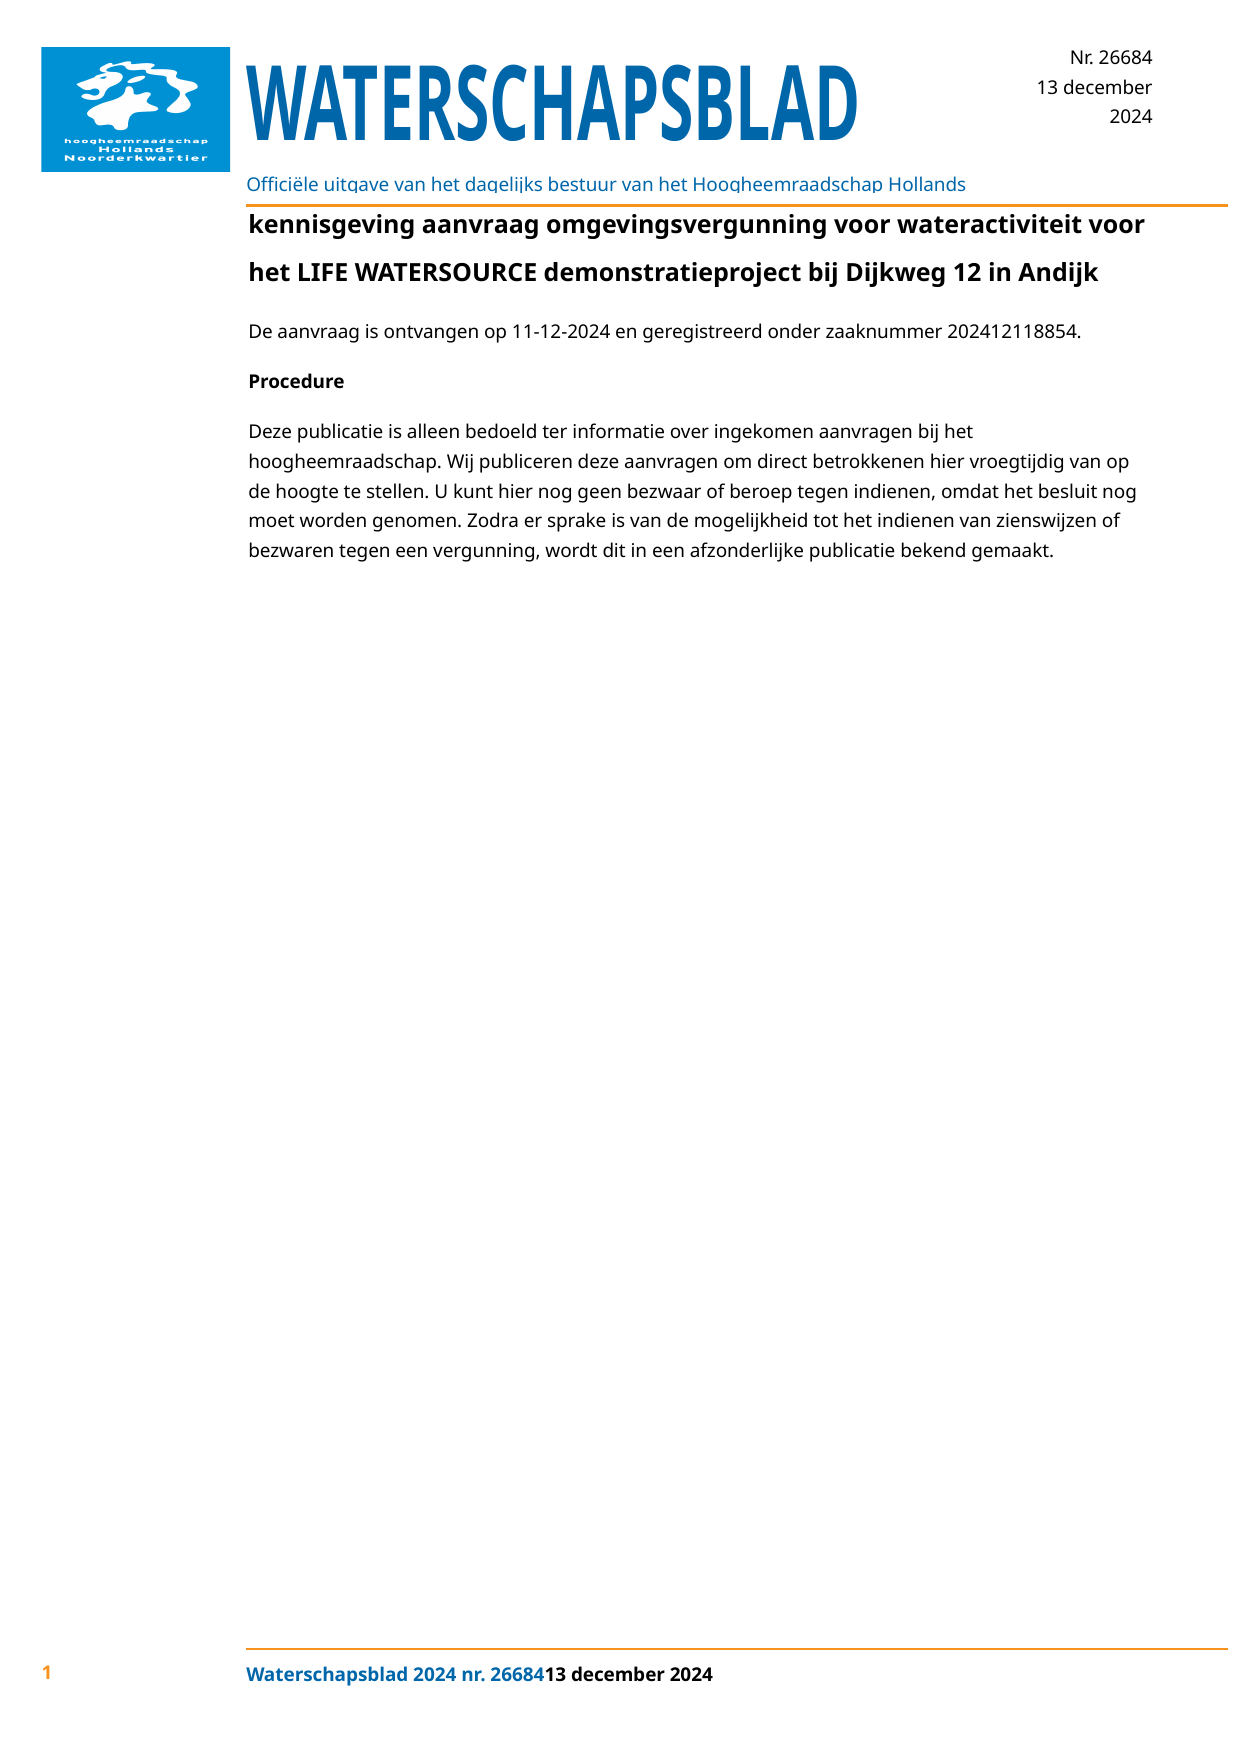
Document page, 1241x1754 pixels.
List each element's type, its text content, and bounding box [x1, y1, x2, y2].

text De aanvraag is ontvangen op 11-12-2024 en geregistreerd onder zaaknummer 202412118854. [248, 318, 1152, 344]
picture [78, 64, 122, 99]
picture [129, 76, 144, 82]
text Procedure [248, 368, 1152, 394]
text kennisgeving aanvraag omgevingsvergunning voor wateractiviteit voor het LIFE WATERSOURCE demonstratieproject bij Dijkweg 12 in Andijk [248, 207, 1152, 288]
text Deze publicatie is alleen bedoeld ter informatie over ingekomen aanvragen bij het hoogheemraadschap. Wij publiceren deze aanvragen om direct betrokkenen hier vroegtijdig van op de hoogte te stellen. U kunt hier nog geen bezwaar of beroep tegen indienen, omdat het besluit nog moet worden genomen. Zodra er sprake is van de mogelijkheid tot het indienen van zienswijzen of bezwaren tegen een vergunning, wordt dit in een afzonderlijke publicatie bekend gemaakt. [248, 419, 1152, 563]
picture [118, 62, 197, 112]
picture [88, 87, 157, 130]
